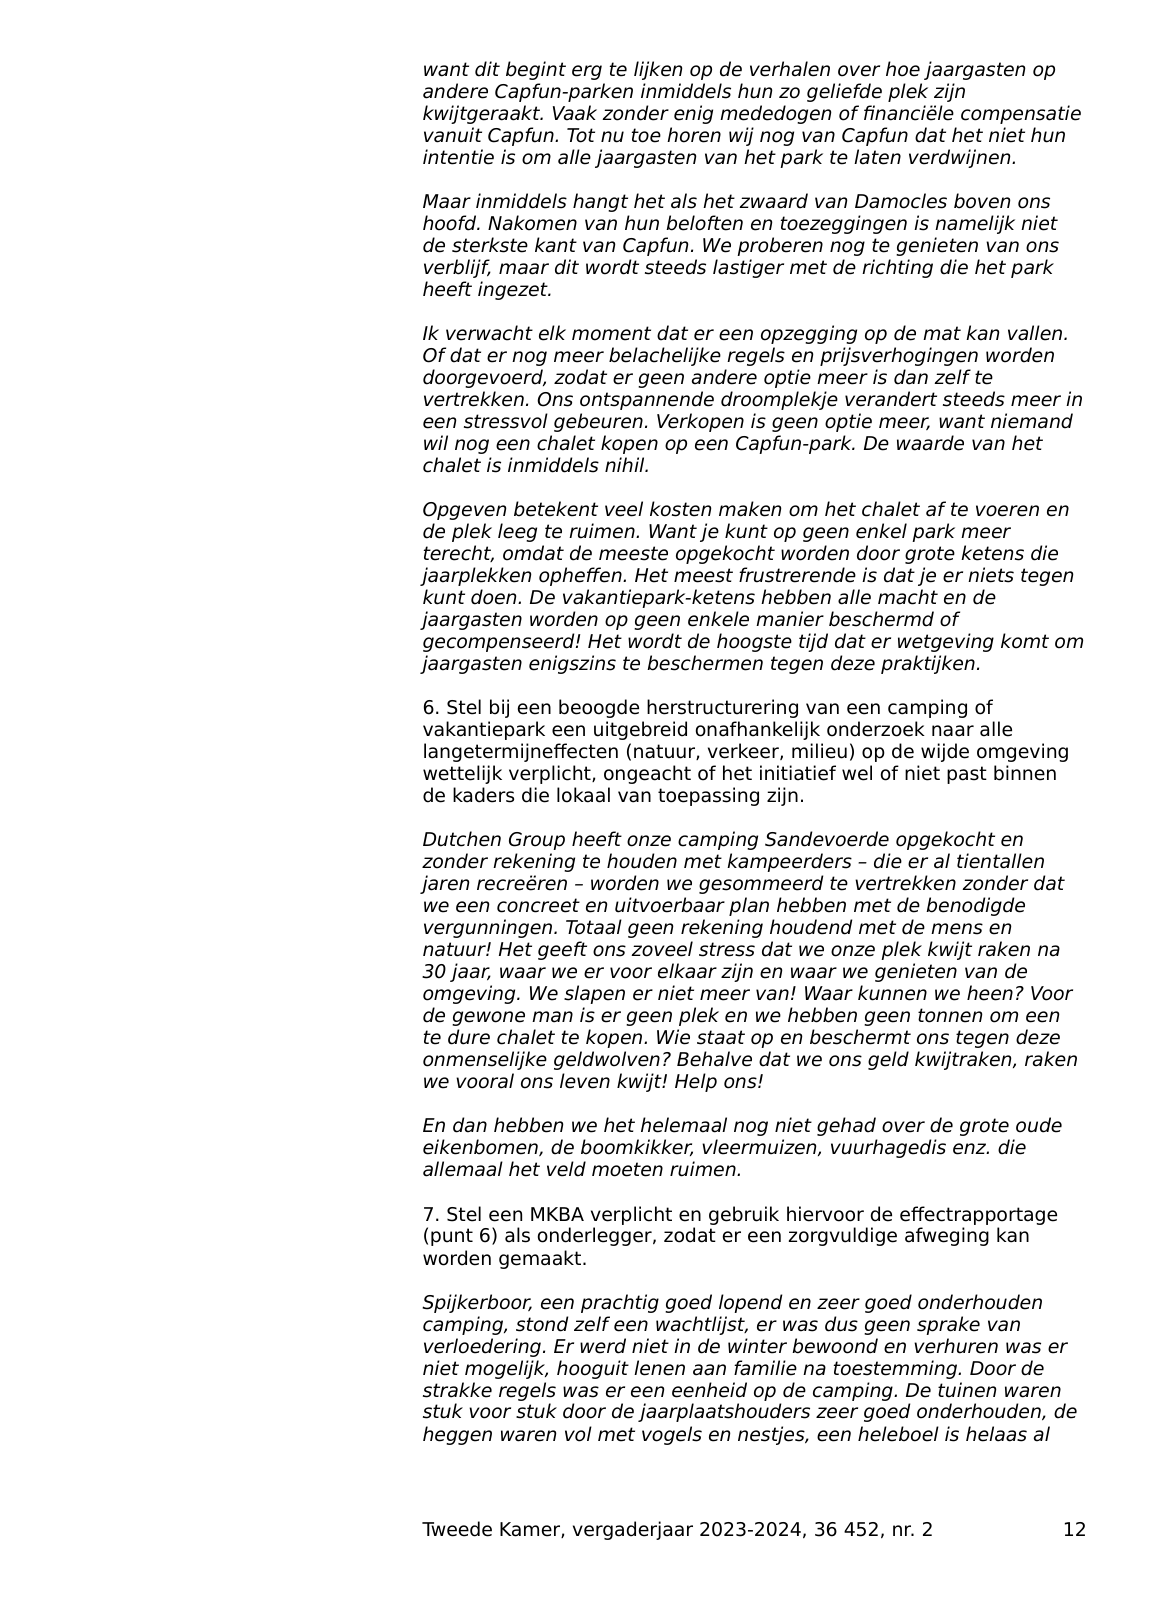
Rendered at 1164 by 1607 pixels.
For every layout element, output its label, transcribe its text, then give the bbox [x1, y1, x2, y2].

text En dan hebben we het helemaal nog niet gehad over de grote oude eikenbomen, de boomkikker, vleermuizen, vuurhagedis enz. die allemaal het veld moeten ruimen. [422, 1115, 1087, 1181]
text 6. Stel bij een beoogde herstructurering van een camping of vakantiepark een uitgebreid onafhankelijk onderzoek naar alle langetermijneffecten (natuur, verkeer, milieu) op de wijde omgeving wettelijk verplicht, ongeacht of het initiatief wel of niet past binnen de kaders die lokaal van toepassing zijn. [422, 697, 1087, 807]
text Opgeven betekent veel kosten maken om het chalet af te voeren en de plek leeg te ruimen. Want je kunt op geen enkel park meer terecht, omdat de meeste opgekocht worden door grote ketens die jaarplekken opheffen. Het meest frustrerende is dat je er niets tegen kunt doen. De vakantiepark-ketens hebben alle macht en de jaargasten worden op geen enkele manier beschermd of gecompenseerd! Het wordt de hoogste tijd dat er wetgeving komt om jaargasten enigszins te beschermen tegen deze praktijken. [422, 499, 1087, 675]
text want dit begint erg te lijken op de verhalen over hoe jaargasten op andere Capfun-parken inmiddels hun zo geliefde plek zijn kwijtgeraakt. Vaak zonder enig mededogen of financiële compensatie vanuit Capfun. Tot nu toe horen wij nog van Capfun dat het niet hun intentie is om alle jaargasten van het park te laten verdwijnen. [422, 59, 1087, 169]
text Dutchen Group heeft onze camping Sandevoerde opgekocht en zonder rekening te houden met kampeerders – die er al tientallen jaren recreëren – worden we gesommeerd te vertrekken zonder dat we een concreet en uitvoerbaar plan hebben met de benodigde vergunningen. Totaal geen rekening houdend met de mens en natuur! Het geeft ons zoveel stress dat we onze plek kwijt raken na 30 jaar, waar we er voor elkaar zijn en waar we genieten van de omgeving. We slapen er niet meer van! Waar kunnen we heen? Voor de gewone man is er geen plek en we hebben geen tonnen om een te dure chalet te kopen. Wie staat op en beschermt ons tegen deze onmenselijke geldwolven? Behalve dat we ons geld kwijtraken, raken we vooral ons leven kwijt! Help ons! [422, 829, 1087, 1093]
text 7. Stel een MKBA verplicht en gebruik hiervoor de effectrapportage (punt 6) als onderlegger, zodat er een zorgvuldige afweging kan worden gemaakt. [422, 1203, 1087, 1269]
text Ik verwacht elk moment dat er een opzegging op de mat kan vallen. Of dat er nog meer belachelijke regels en prijsverhogingen worden doorgevoerd, zodat er geen andere optie meer is dan zelf te vertrekken. Ons ontspannende droomplekje verandert steeds meer in een stressvol gebeuren. Verkopen is geen optie meer, want niemand wil nog een chalet kopen op een Capfun-park. De waarde van het chalet is inmiddels nihil. [422, 323, 1087, 477]
text Spijkerboor, een prachtig goed lopend en zeer goed onderhouden camping, stond zelf een wachtlijst, er was dus geen sprake van verloedering. Er werd niet in de winter bewoond en verhuren was er niet mogelijk, hooguit lenen aan familie na toestemming. Door de strakke regels was er een eenheid op de camping. De tuinen waren stuk voor stuk door de jaarplaatshouders zeer goed onderhouden, de heggen waren vol met vogels en nestjes, een heleboel is helaas al [422, 1292, 1087, 1445]
text Maar inmiddels hangt het als het zwaard van Damocles boven ons hoofd. Nakomen van hun beloften en toezeggingen is namelijk niet de sterkste kant van Capfun. We proberen nog te genieten van ons verblijf, maar dit wordt steeds lastiger met de richting die het park heeft ingezet. [422, 191, 1087, 301]
